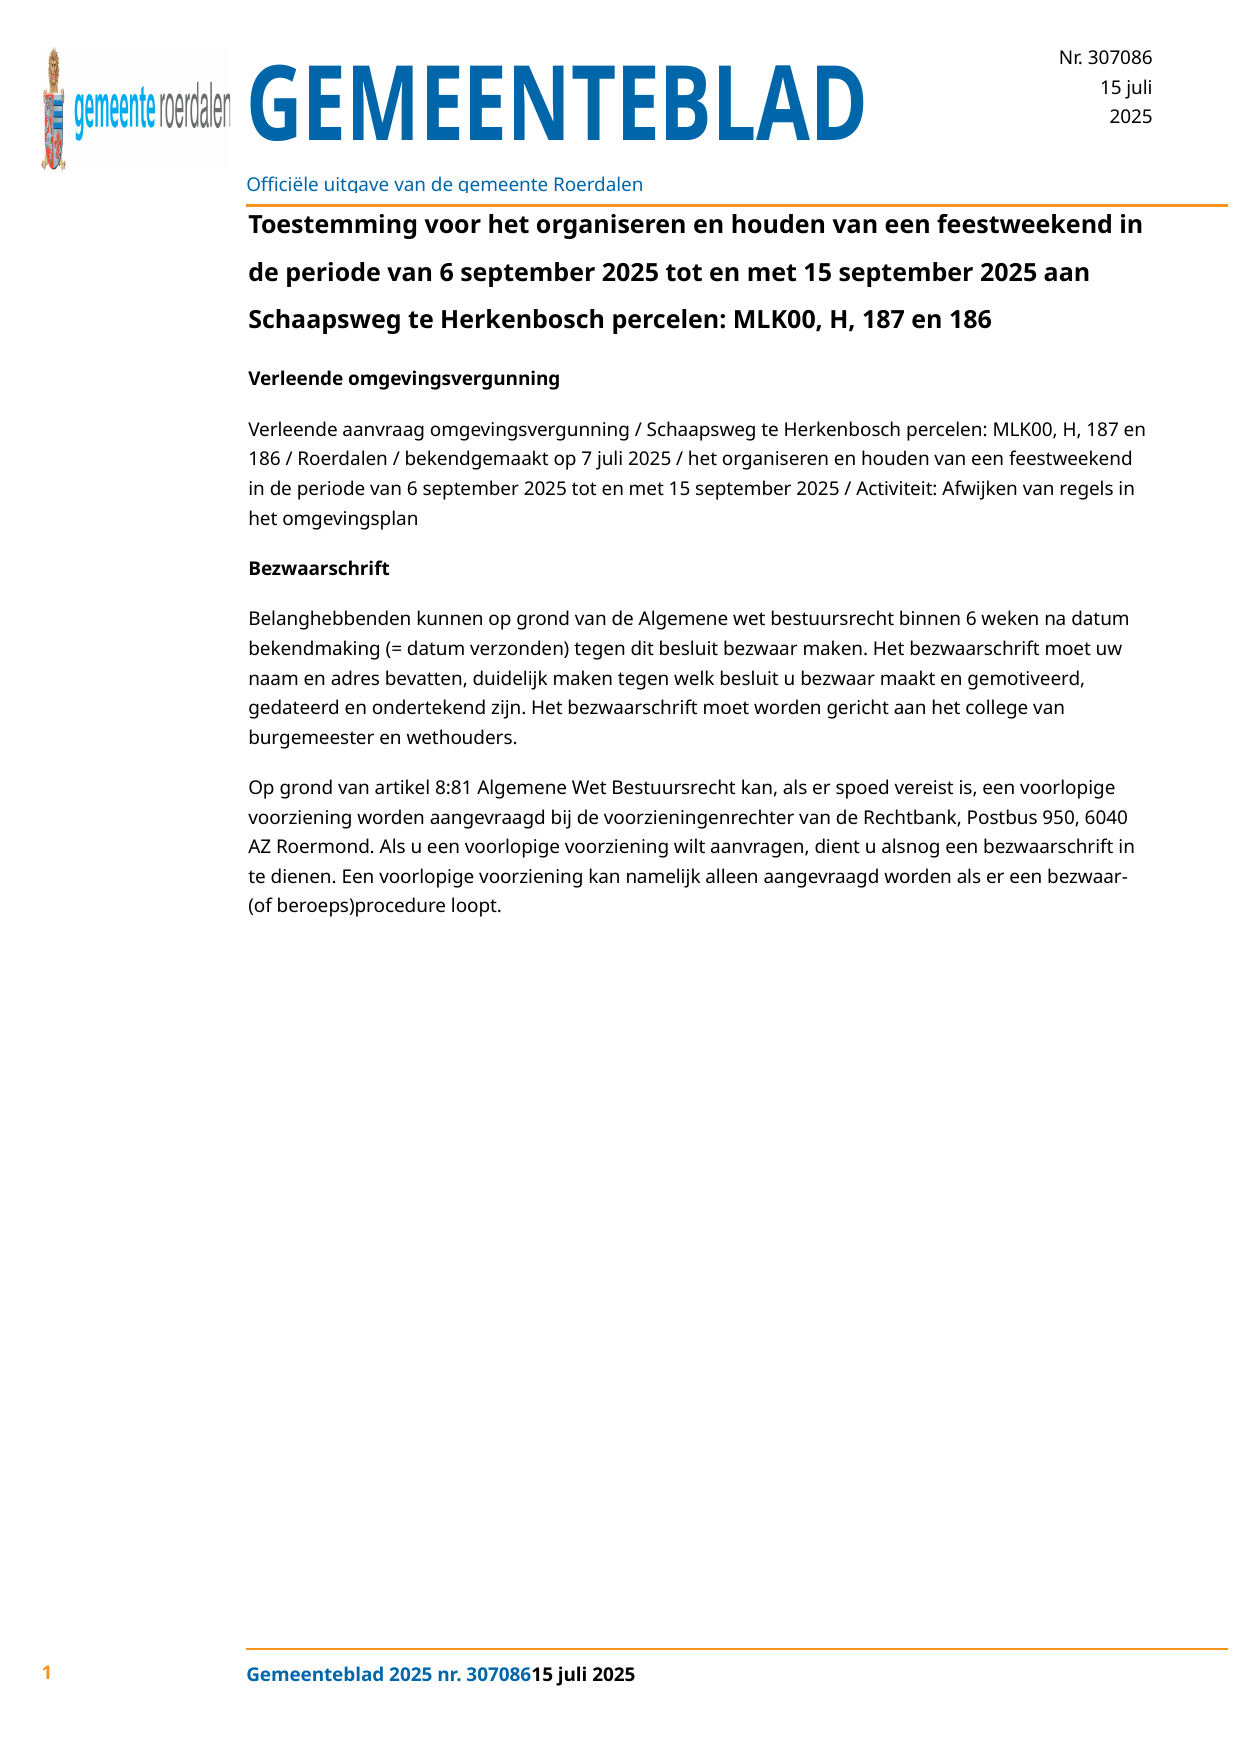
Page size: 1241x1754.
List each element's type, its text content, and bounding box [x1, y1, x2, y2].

text Verleende aanvraag omgevingsvergunning / Schaapsweg te Herkenbosch percelen: MLK00, H, 187 en 186 / Roerdalen / bekendgemaakt op 7 juli 2025 / het organiseren en houden van een feestweekend in de periode van 6 september 2025 tot en met 15 september 2025 / Activiteit: Afwijken van regels in het omgevingsplan [248, 416, 1152, 530]
text Verleende omgevingsvergunning [248, 366, 1152, 391]
text Bezwaarschrift [248, 555, 1152, 581]
text Belanghebbenden kunnen op grond van de Algemene wet bestuursrecht binnen 6 weken na datum bekendmaking (= datum verzonden) tegen dit besluit bezwaar maken. Het bezwaarschrift moet uw naam en adres bevatten, duidelijk maken tegen welk besluit u bezwaar maakt en gemotiveerd, gedateerd en ondertekend zijn. Het bezwaarschrift moet worden gericht aan het college van burgemeester en wethouders. [248, 606, 1152, 749]
text Toestemming voor het organiseren en houden van een feestweekend in de periode van 6 september 2025 tot en met 15 september 2025 aan Schaapsweg te Herkenbosch percelen: MLK00, H, 187 en 186 [248, 207, 1152, 336]
picture [41, 47, 231, 172]
text Op grond van artikel 8:81 Algemene Wet Bestuursrecht kan, als er spoed vereist is, een voorlopige voorziening worden aangevraagd bij de voorzieningenrechter van de Rechtbank, Postbus 950, 6040 AZ Roermond. Als u een voorlopige voorziening wilt aanvragen, dient u alsnog een bezwaarschrift in te dienen. Een voorlopige voorziening kan namelijk alleen aangevraagd worden als er een bezwaar- (of beroeps)procedure loopt. [248, 774, 1152, 918]
